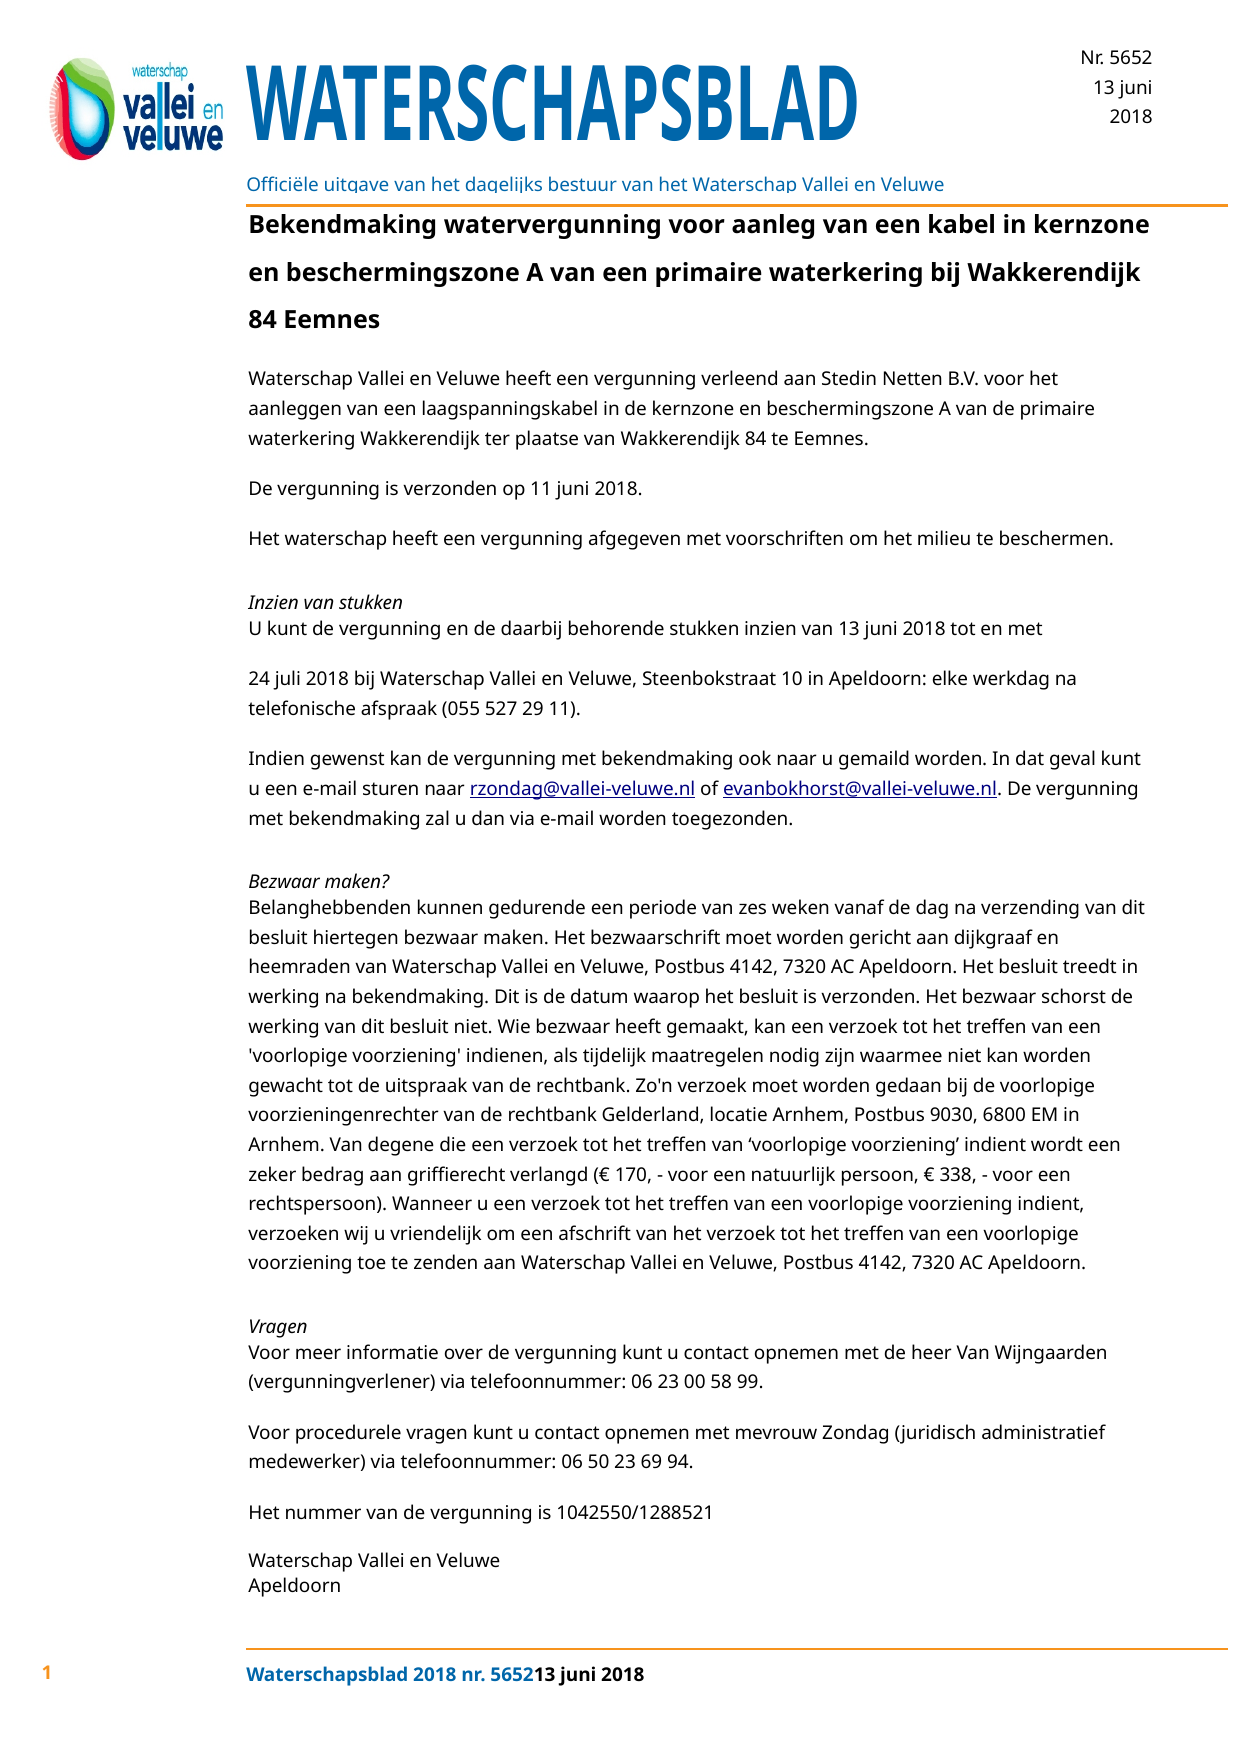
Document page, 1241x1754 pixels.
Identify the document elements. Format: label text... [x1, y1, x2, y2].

text U kunt de vergunning en de daarbij behorende stukken inzien van 13 juni 2018 tot en met [248, 615, 1152, 641]
text Belanghebbenden kunnen gedurende een periode van zes weken vanaf de dag na verzending van dit besluit hiertegen bezwaar maken. Het bezwaarschrift moet worden gericht aan dijkgraaf en heemraden van Waterschap Vallei en Veluwe, Postbus 4142, 7320 AC Apeldoorn. Het besluit treedt in werking na bekendmaking. Dit is de datum waarop het besluit is verzonden. Het bezwaar schorst de werking van dit besluit niet. Wie bezwaar heeft gemaakt, kan een verzoek tot het treffen van een 'voorlopige voorziening' indienen, als tijdelijk maatregelen nodig zijn waarmee niet kan worden gewacht tot de uitspraak van de rechtbank. Zo'n verzoek moet worden gedaan bij de voorlopige voorzieningenrechter van de rechtbank Gelderland, locatie Arnhem, Postbus 9030, 6800 EM in Arnhem. Van degene die een verzoek tot het treffen van ‘voorlopige voorziening’ indient wordt een zeker bedrag aan griffierecht verlangd (€ 170, - voor een natuurlijk persoon, € 338, - voor een rechtspersoon). Wanneer u een verzoek tot het treffen van een voorlopige voorziening indient, verzoeken wij u vriendelijk om een afschrift van het verzoek tot het treffen van een voorlopige voorziening toe te zenden aan Waterschap Vallei en Veluwe, Postbus 4142, 7320 AC Apeldoorn. [248, 894, 1152, 1275]
text 24 juli 2018 bij Waterschap Vallei en Veluwe, Steenbokstraat 10 in Apeldoorn: elke werkdag na telefonische afspraak (055 527 29 11). [248, 666, 1152, 721]
text Vragen [248, 1313, 1152, 1339]
text De vergunning is verzonden op 11 juni 2018. [248, 475, 1152, 501]
text Het nummer van de vergunning is 1042550/1288521 [248, 1499, 1152, 1525]
text Bekendmaking watervergunning voor aanleg van een kabel in kernzone en beschermingszone A van een primaire waterkering bij Wakkerendijk 84 Eemnes [248, 207, 1152, 336]
text Voor procedurele vragen kunt u contact opnemen met mevrouw Zondag (juridisch administratief medewerker) via telefoonnummer: 06 50 23 69 94. [248, 1419, 1152, 1474]
text Waterschap Vallei en Veluwe [248, 1547, 1152, 1573]
picture [41, 47, 231, 172]
text Waterschap Vallei en Veluwe heeft een vergunning verleend aan Stedin Netten B.V. voor het aanleggen van een laagspanningskabel in de kernzone en beschermingszone A van de primaire waterkering Wakkerendijk ter plaatse van Wakkerendijk 84 te Eemnes. [248, 366, 1152, 450]
text Bezwaar maken? [248, 869, 1152, 894]
text Voor meer informatie over de vergunning kunt u contact opnemen met de heer Van Wijngaarden (vergunningverlener) via telefoonnummer: 06 23 00 58 99. [248, 1339, 1152, 1394]
text Indien gewenst kan de vergunning met bekendmaking ook naar u gemaild worden. In dat geval kunt u een e-mail sturen naar rzondag@vallei-veluwe.nl of evanbokhorst@vallei-veluwe.nl. De vergunning met bekendmaking zal u dan via e-mail worden toegezonden. [248, 746, 1152, 831]
text Apeldoorn [248, 1573, 1152, 1598]
text Het waterschap heeft een vergunning afgegeven met voorschriften om het milieu te beschermen. [248, 526, 1152, 551]
text Inzien van stukken [248, 589, 1152, 615]
